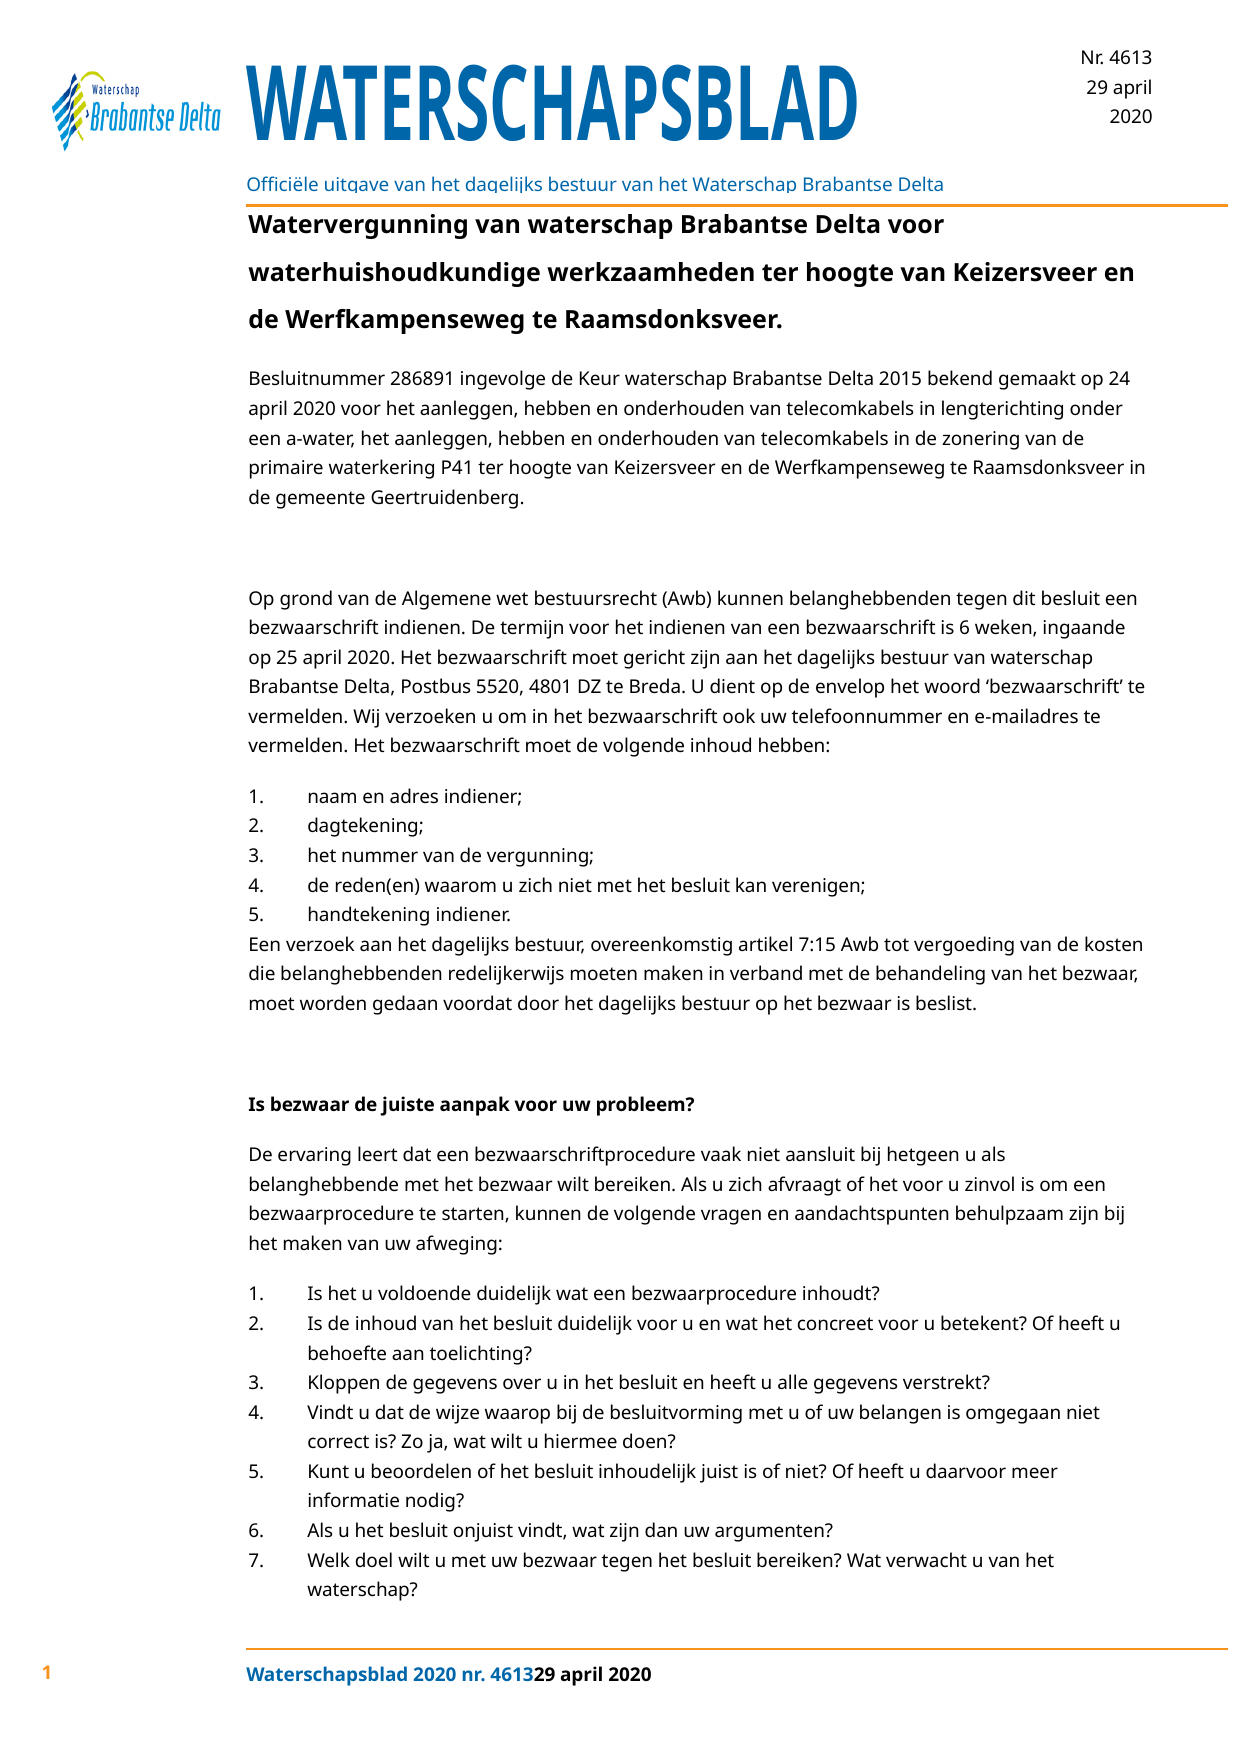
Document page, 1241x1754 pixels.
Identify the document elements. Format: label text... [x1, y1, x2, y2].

text Watervergunning van waterschap Brabantse Delta voor waterhuishoudkundige werkzaamheden ter hoogte van Keizersveer en de Werfkampenseweg te Raamsdonksveer. [248, 207, 1152, 336]
list handtekening indiener. [248, 901, 1152, 927]
list dagtekening; [248, 813, 1152, 838]
text Een verzoek aan het dagelijks bestuur, overeenkomstig artikel 7:15 Awb tot vergoeding van de kosten die belanghebbenden redelijkerwijs moeten maken in verband met de behandeling van het bezwaar, moet worden gedaan voordat door het dagelijks bestuur op het bezwaar is beslist. [248, 931, 1152, 1016]
picture [41, 47, 231, 172]
text De ervaring leert dat een bezwaarschriftprocedure vaak niet aansluit bij hetgeen u als belanghebbende met het bezwaar wilt bereiken. Als u zich afvraagt of het voor u zinvol is om een bezwaarprocedure te starten, kunnen de volgende vragen en aandachtspunten behulpzaam zijn bij het maken van uw afweging: [248, 1141, 1152, 1256]
list de reden(en) waarom u zich niet met het besluit kan verenigen; [248, 872, 1152, 897]
text Besluitnummer 286891 ingevolge de Keur waterschap Brabantse Delta 2015 bekend gemaakt op 24 april 2020 voor het aanleggen, hebben en onderhouden van telecomkabels in lengterichting onder een a-water, het aanleggen, hebben en onderhouden van telecomkabels in de zonering van de primaire waterkering P41 ter hoogte van Keizersveer en de Werfkampenseweg te Raamsdonksveer in de gemeente Geertruidenberg. [248, 366, 1152, 509]
list naam en adres indiener; [248, 783, 1152, 809]
list Kunt u beoordelen of het besluit inhoudelijk juist is of niet? Of heeft u daarvoor meer informatie nodig? [248, 1458, 1152, 1513]
list Is het u voldoende duidelijk wat een bezwaarprocedure inhoudt? [248, 1281, 1152, 1306]
text Is bezwaar de juiste aanpak voor uw probleem? [248, 1091, 1152, 1117]
text Op grond van de Algemene wet bestuursrecht (Awb) kunnen belanghebbenden tegen dit besluit een bezwaarschrift indienen. De termijn voor het indienen van een bezwaarschrift is 6 weken, ingaande op 25 april 2020. Het bezwaarschrift moet gericht zijn aan het dagelijks bestuur van waterschap Brabantse Delta, Postbus 5520, 4801 DZ te Breda. U dient op de envelop het woord ‘bezwaarschrift’ te vermelden. Wij verzoeken u om in het bezwaarschrift ook uw telefoonnummer en e‑mailadres te vermelden. Het bezwaarschrift moet de volgende inhoud hebben: [248, 585, 1152, 758]
list het nummer van de vergunning; [248, 842, 1152, 868]
list Is de inhoud van het besluit duidelijk voor u en wat het concreet voor u betekent? Of heeft u behoefte aan toelichting? [248, 1310, 1152, 1365]
list Als u het besluit onjuist vindt, wat zijn dan uw argumenten? [248, 1517, 1152, 1543]
list Welk doel wilt u met uw bezwaar tegen het besluit bereiken? Wat verwacht u van het waterschap? [248, 1547, 1152, 1602]
list Vindt u dat de wijze waarop bij de besluitvorming met u of uw belangen is omgegaan niet correct is? Zo ja, wat wilt u hiermee doen? [248, 1399, 1152, 1454]
list Kloppen de gegevens over u in het besluit en heeft u alle gegevens verstrekt? [248, 1369, 1152, 1395]
